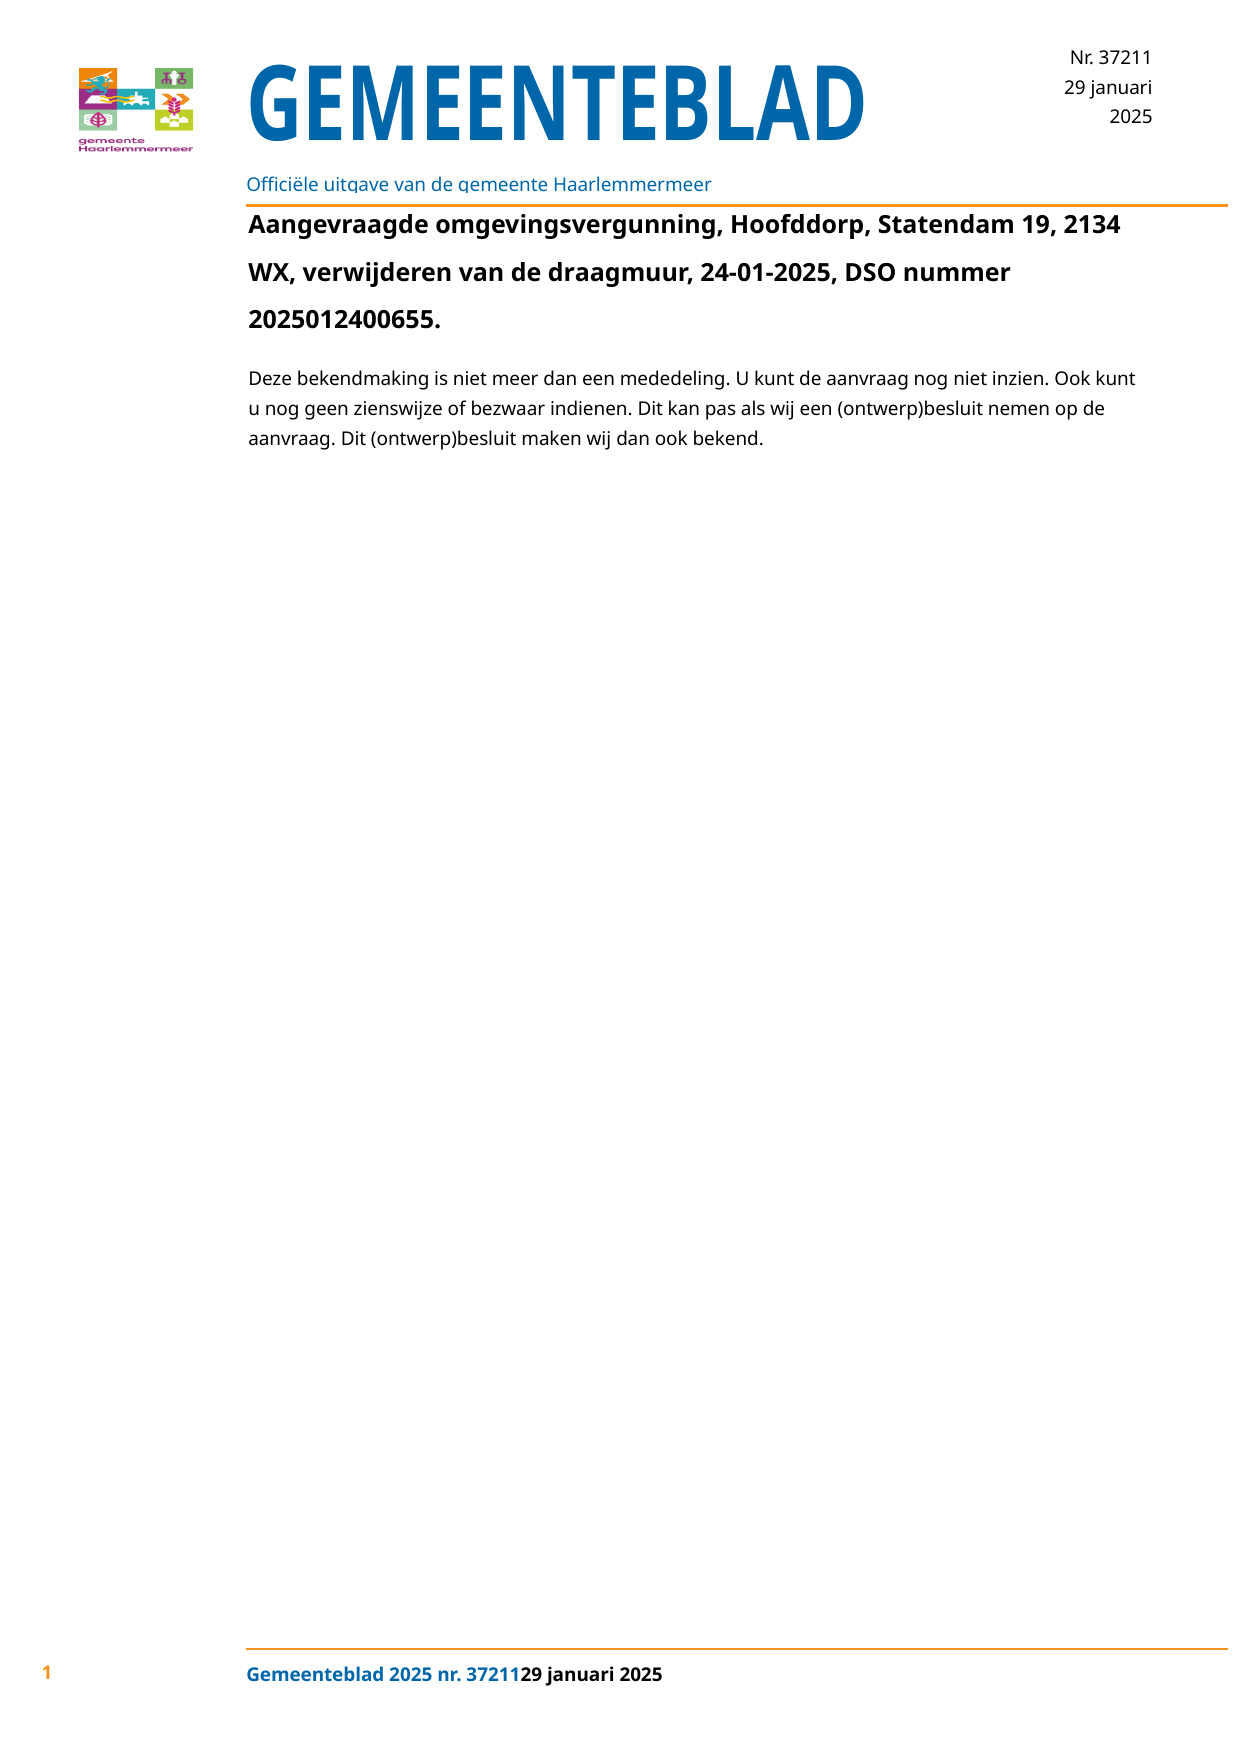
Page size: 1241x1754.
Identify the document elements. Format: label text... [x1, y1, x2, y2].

text Aangevraagde omgevingsvergunning, Hoofddorp, Statendam 19, 2134 WX, verwijderen van de draagmuur, 24-01-2025, DSO nummer 2025012400655. [248, 207, 1152, 336]
picture [41, 47, 231, 172]
text Deze bekendmaking is niet meer dan een mededeling. U kunt de aanvraag nog niet inzien. Ook kunt u nog geen zienswijze of bezwaar indienen. Dit kan pas als wij een (ontwerp)besluit nemen op de aanvraag. Dit (ontwerp)besluit maken wij dan ook bekend. [248, 366, 1152, 450]
